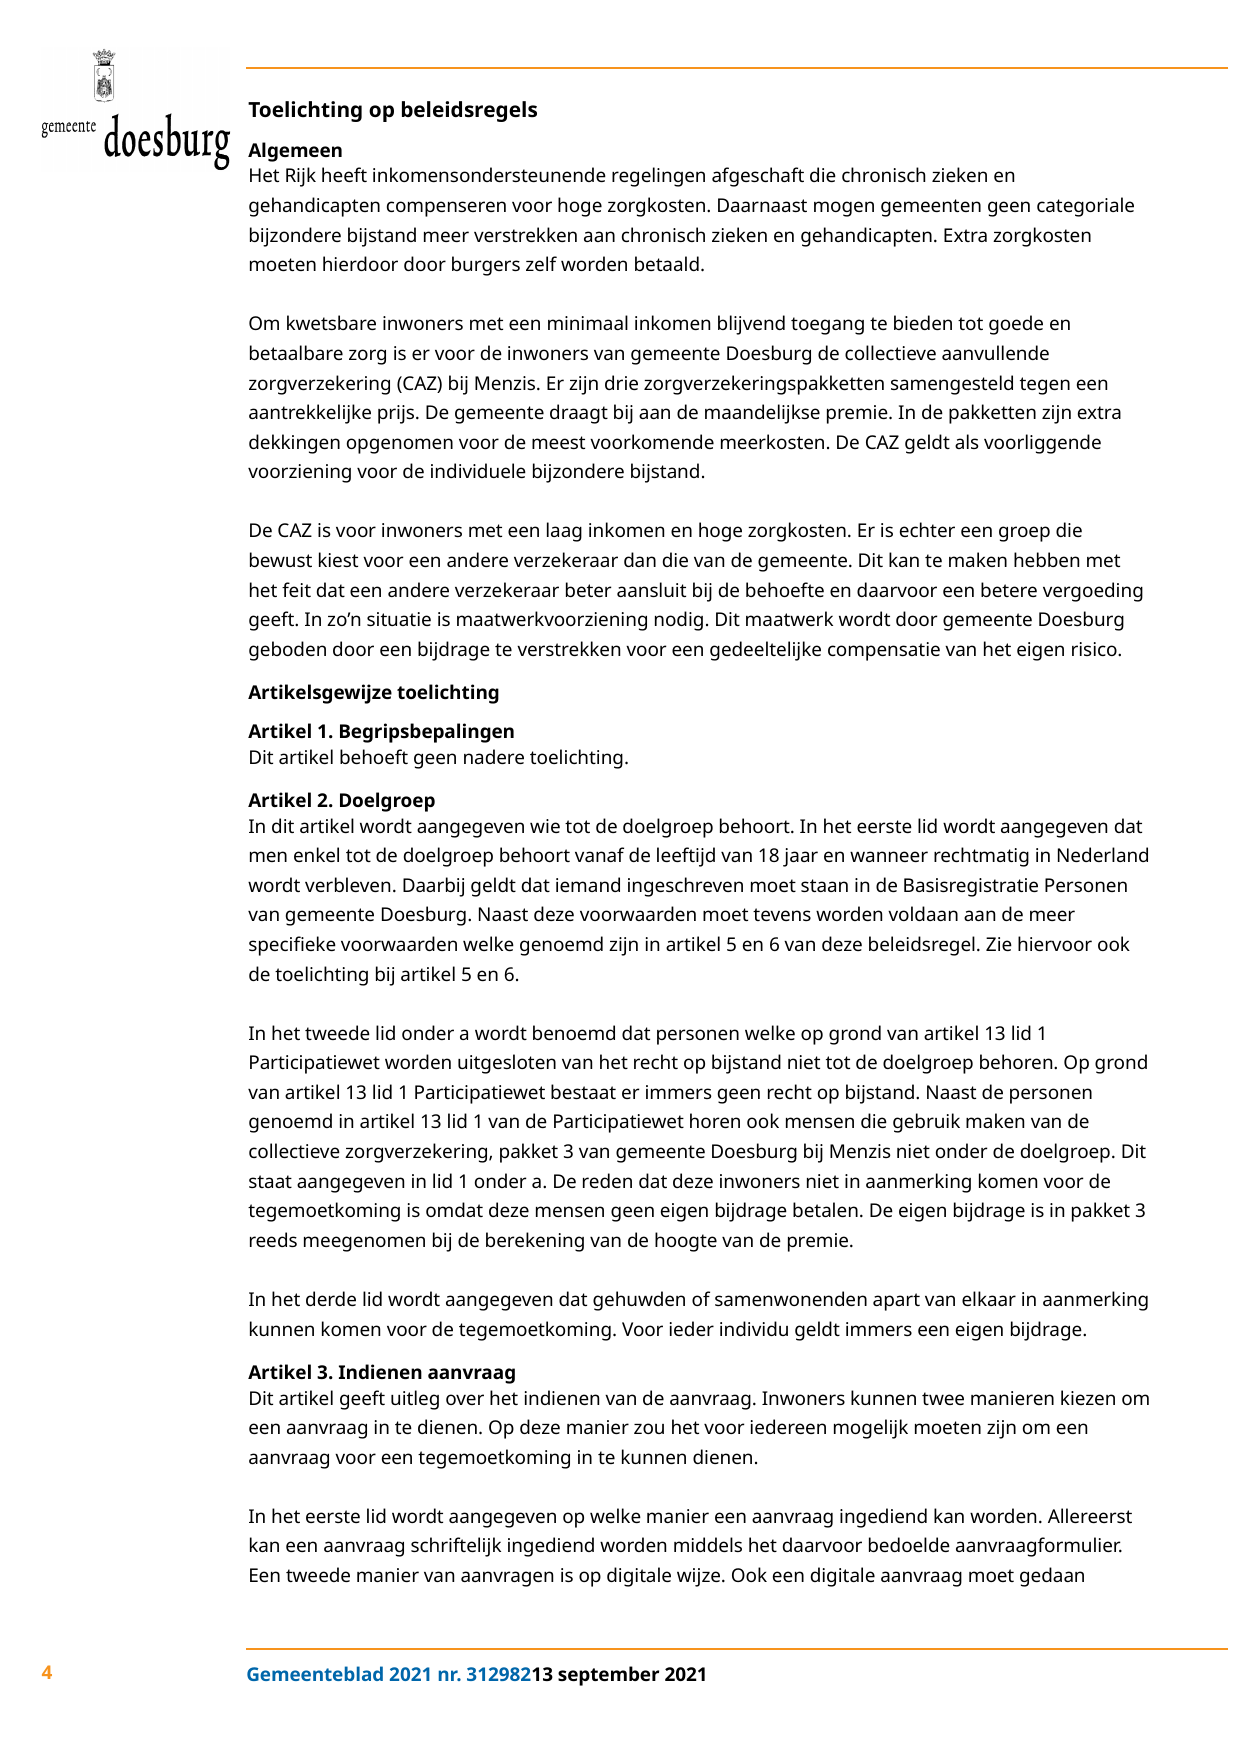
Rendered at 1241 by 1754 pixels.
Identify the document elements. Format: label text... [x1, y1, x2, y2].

text Artikelsgewijze toelichting [248, 679, 1152, 705]
text De CAZ is voor inwoners met een laag inkomen en hoge zorgkosten. Er is echter een groep die bewust kiest voor een andere verzekeraar dan die van de gemeente. Dit kan te maken hebben met het feit dat een andere verzekeraar beter aansluit bij de behoefte en daarvoor een betere vergoeding geeft. In zo’n situatie is maatwerkvoorziening nodig. Dit maatwerk wordt door gemeente Doesburg geboden door een bijdrage te verstrekken voor een gedeeltelijke compensatie van het eigen risico. [248, 518, 1152, 662]
text Het Rijk heeft inkomensondersteunende regelingen afgeschaft die chronisch zieken en gehandicapten compenseren voor hoge zorgkosten. Daarnaast mogen gemeenten geen categoriale bijzondere bijstand meer verstrekken aan chronisch zieken en gehandicapten. Extra zorgkosten moeten hierdoor door burgers zelf worden betaald. [248, 163, 1152, 277]
text Om kwetsbare inwoners met een minimaal inkomen blijvend toegang te bieden tot goede en betaalbare zorg is er voor de inwoners van gemeente Doesburg de collectieve aanvullende zorgverzekering (CAZ) bij Menzis. Er zijn drie zorgverzekeringspakketten samengesteld tegen een aantrekkelijke prijs. De gemeente draagt bij aan de maandelijkse premie. In de pakketten zijn extra dekkingen opgenomen voor de meest voorkomende meerkosten. De CAZ geldt als voorliggende voorziening voor de individuele bijzondere bijstand. [248, 311, 1152, 484]
text Artikel 2. Doelgroep [248, 787, 1152, 813]
text In het tweede lid onder a wordt benoemd dat personen welke op grond van artikel 13 lid 1 Participatiewet worden uitgesloten van het recht op bijstand niet tot de doelgroep behoren. Op grond van artikel 13 lid 1 Participatiewet bestaat er immers geen recht op bijstand. Naast de personen genoemd in artikel 13 lid 1 van de Participatiewet horen ook mensen die gebruik maken van de collectieve zorgverzekering, pakket 3 van gemeente Doesburg bij Menzis niet onder de doelgroep. Dit staat aangegeven in lid 1 onder a. De reden dat deze inwoners niet in aanmerking komen voor de tegemoetkoming is omdat deze mensen geen eigen bijdrage betalen. De eigen bijdrage is in pakket 3 reeds meegenomen bij de berekening van de hoogte van de premie. [248, 1020, 1152, 1253]
text Artikel 3. Indienen aanvraag [248, 1359, 1152, 1385]
text Dit artikel behoeft geen nadere toelichting. [248, 744, 1152, 770]
text Artikel 1. Begripsbepalingen [248, 718, 1152, 744]
text Toelichting op beleidsregels [248, 95, 1152, 123]
text Algemeen [248, 137, 1152, 163]
text In het eerste lid wordt aangegeven op welke manier een aanvraag ingediend kan worden. Allereerst kan een aanvraag schriftelijk ingediend worden middels het daarvoor bedoelde aanvraagformulier. Een tweede manier van aanvragen is op digitale wijze. Ook een digitale aanvraag moet gedaan [248, 1503, 1152, 1588]
text In dit artikel wordt aangegeven wie tot de doelgroep behoort. In het eerste lid wordt aangegeven dat men enkel tot de doelgroep behoort vanaf de leeftijd van 18 jaar en wanneer rechtmatig in Nederland wordt verbleven. Daarbij geldt dat iemand ingeschreven moet staan in de Basisregistratie Personen van gemeente Doesburg. Naast deze voorwaarden moet tevens worden voldaan aan de meer specifieke voorwaarden welke genoemd zijn in artikel 5 en 6 van deze beleidsregel. Zie hiervoor ook de toelichting bij artikel 5 en 6. [248, 813, 1152, 987]
text Dit artikel geeft uitleg over het indienen van de aanvraag. Inwoners kunnen twee manieren kiezen om een aanvraag in te dienen. Op deze manier zou het voor iedereen mogelijk moeten zijn om een aanvraag voor een tegemoetkoming in te kunnen dienen. [248, 1385, 1152, 1469]
text In het derde lid wordt aangegeven dat gehuwden of samenwonenden apart van elkaar in aanmerking kunnen komen voor de tegemoetkoming. Voor ieder individu geldt immers een eigen bijdrage. [248, 1286, 1152, 1342]
picture [41, 47, 231, 172]
